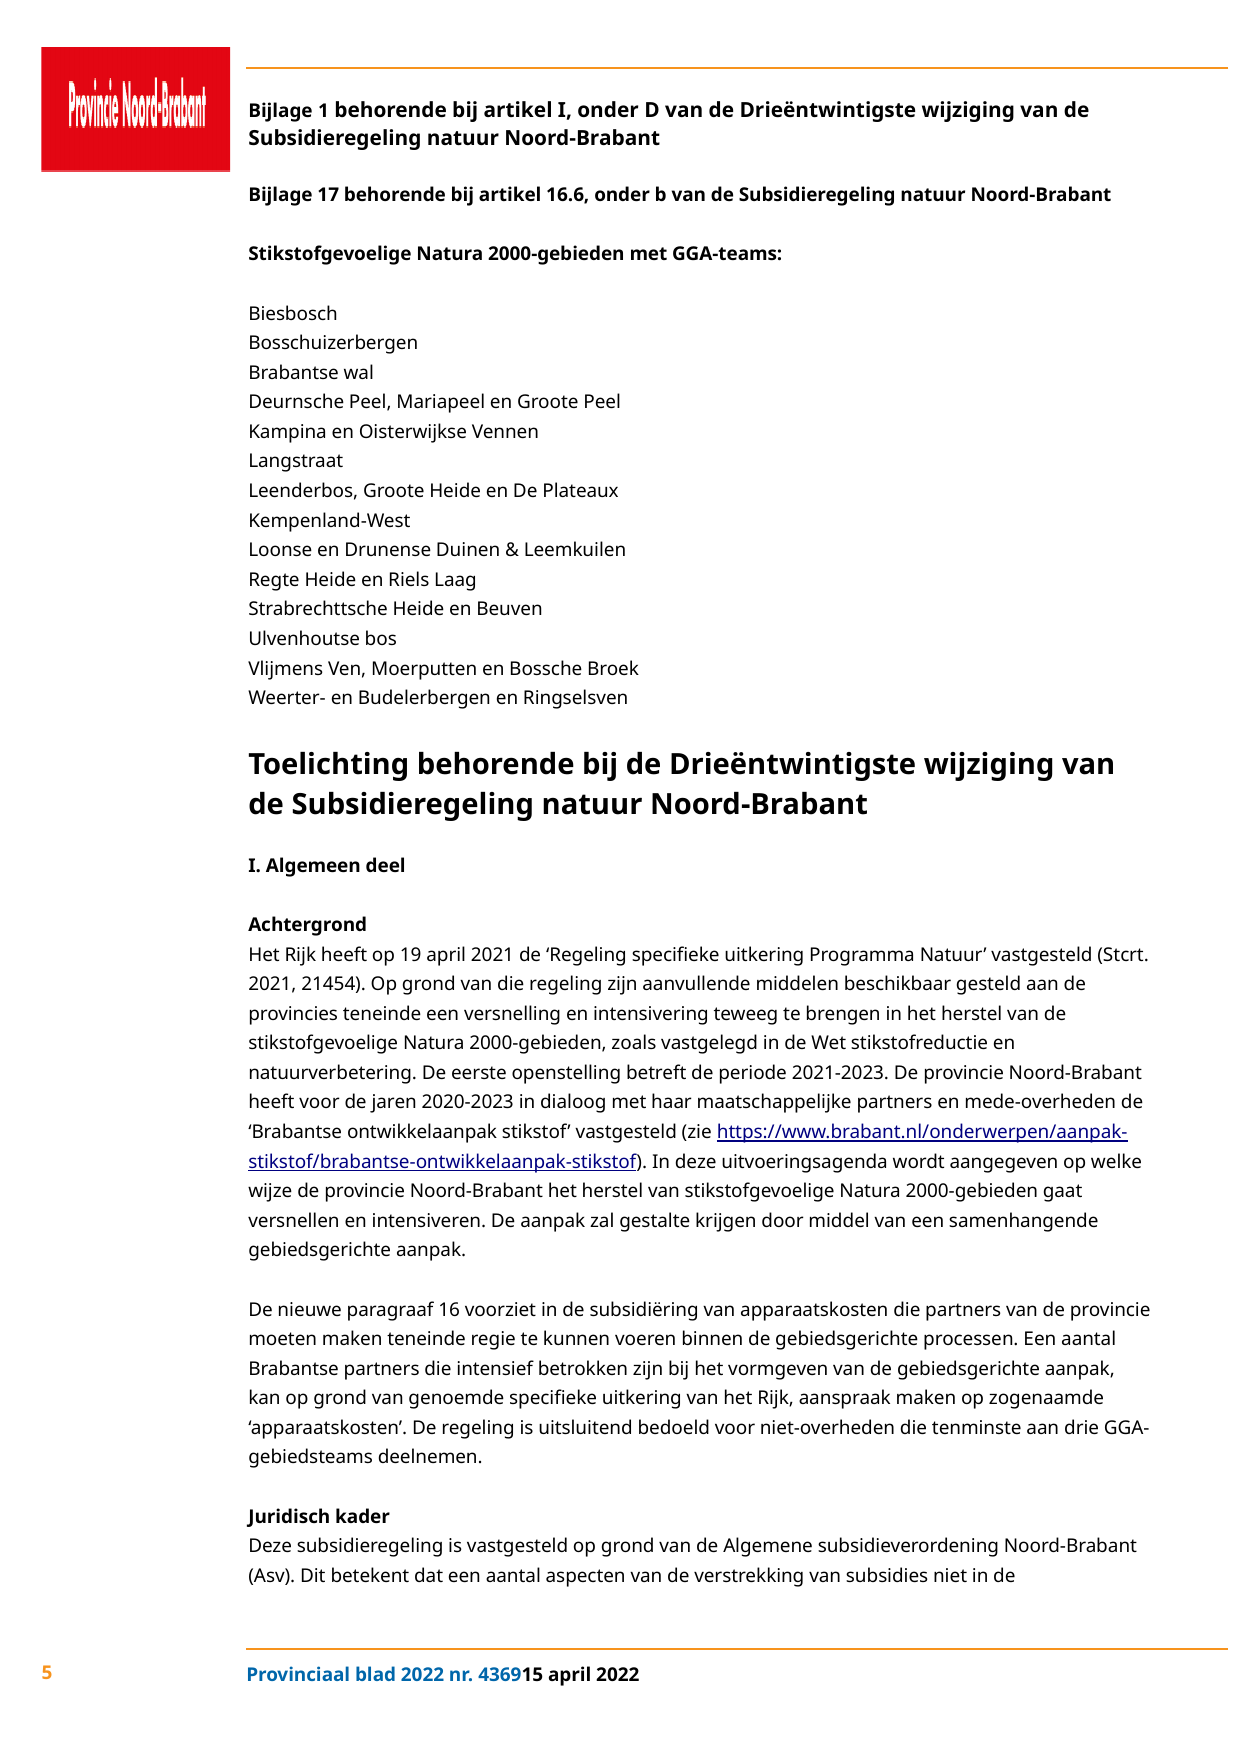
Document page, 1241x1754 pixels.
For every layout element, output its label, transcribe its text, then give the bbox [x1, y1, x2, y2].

text Toelichting behorende bij de Drieëntwintigste wijziging van de Subsidieregeling natuur Noord-Brabant [248, 743, 1152, 823]
text Bosschuizerbergen [248, 329, 1152, 355]
text De nieuwe paragraaf 16 voorziet in de subsidiëring van apparaatskosten die partners van de provincie moeten maken teneinde regie te kunnen voeren binnen de gebiedsgerichte processen. Een aantal Brabantse partners die intensief betrokken zijn bij het vormgeven van de gebiedsgerichte aanpak, kan op grond van genoemde specifieke uitkering van het Rijk, aanspraak maken op zogenaamde ‘apparaatskosten’. De regeling is uitsluitend bedoeld voor niet-overheden die tenminste aan drie GGA-gebiedsteams deelnemen. [248, 1296, 1152, 1469]
text Juridisch kader [248, 1503, 1152, 1528]
text Biesbosch [248, 300, 1152, 325]
text Regte Heide en Riels Laag [248, 566, 1152, 592]
text Loonse en Drunense Duinen & Leemkuilen [248, 536, 1152, 562]
text Deurnsche Peel, Mariapeel en Groote Peel [248, 388, 1152, 414]
text Vlijmens Ven, Moerputten en Bossche Broek [248, 655, 1152, 680]
text Kempenland-West [248, 507, 1152, 532]
text I. Algemeen deel [248, 852, 1152, 878]
text Stikstofgevoelige Natura 2000-gebieden met GGA-teams: [248, 241, 1152, 266]
text Weerter- en Budelerbergen en Ringselsven [248, 684, 1152, 710]
text Ulvenhoutse bos [248, 625, 1152, 651]
text Het Rijk heeft op 19 april 2021 de ‘Regeling specifieke uitkering Programma Natuur’ vastgesteld (Stcrt. 2021, 21454). Op grond van die regeling zijn aanvullende middelen beschikbaar gesteld aan de provincies teneinde een versnelling en intensivering teweeg te brengen in het herstel van de stikstofgevoelige Natura 2000-gebieden, zoals vastgelegd in de Wet stikstofreductie en natuurverbetering. De eerste openstelling betreft de periode 2021-2023. De provincie Noord-Brabant heeft voor de jaren 2020-2023 in dialoog met haar maatschappelijke partners en mede-overheden de ‘Brabantse ontwikkelaanpak stikstof’ vastgesteld (zie https://www.brabant.nl/onderwerpen/aanpak-stikstof/brabantse-ontwikkelaanpak-stikstof). In deze uitvoeringsagenda wordt aangegeven op welke wijze de provincie Noord-Brabant het herstel van stikstofgevoelige Natura 2000-gebieden gaat versnellen en intensiveren. De aanpak zal gestalte krijgen door middel van een samenhangende gebiedsgerichte aanpak. [248, 941, 1152, 1262]
text Brabantse wal [248, 359, 1152, 384]
text Kampina en Oisterwijkse Vennen [248, 418, 1152, 444]
text Deze subsidieregeling is vastgesteld op grond van de Algemene subsidieverordening Noord-Brabant (Asv). Dit betekent dat een aantal aspecten van de verstrekking van subsidies niet in de [248, 1532, 1152, 1588]
text Strabrechttsche Heide en Beuven [248, 596, 1152, 621]
text Bijlage 1 behorende bij artikel I, onder D van de Drieëntwintigste wijziging van de Subsidieregeling natuur Noord-Brabant [248, 95, 1152, 152]
text Langstraat [248, 448, 1152, 473]
text Leenderbos, Groote Heide en De Plateaux [248, 477, 1152, 503]
text Achtergrond [248, 911, 1152, 937]
text Bijlage 17 behorende bij artikel 16.6, onder b van de Subsidieregeling natuur Noord-Brabant [248, 181, 1152, 207]
picture [41, 47, 231, 172]
